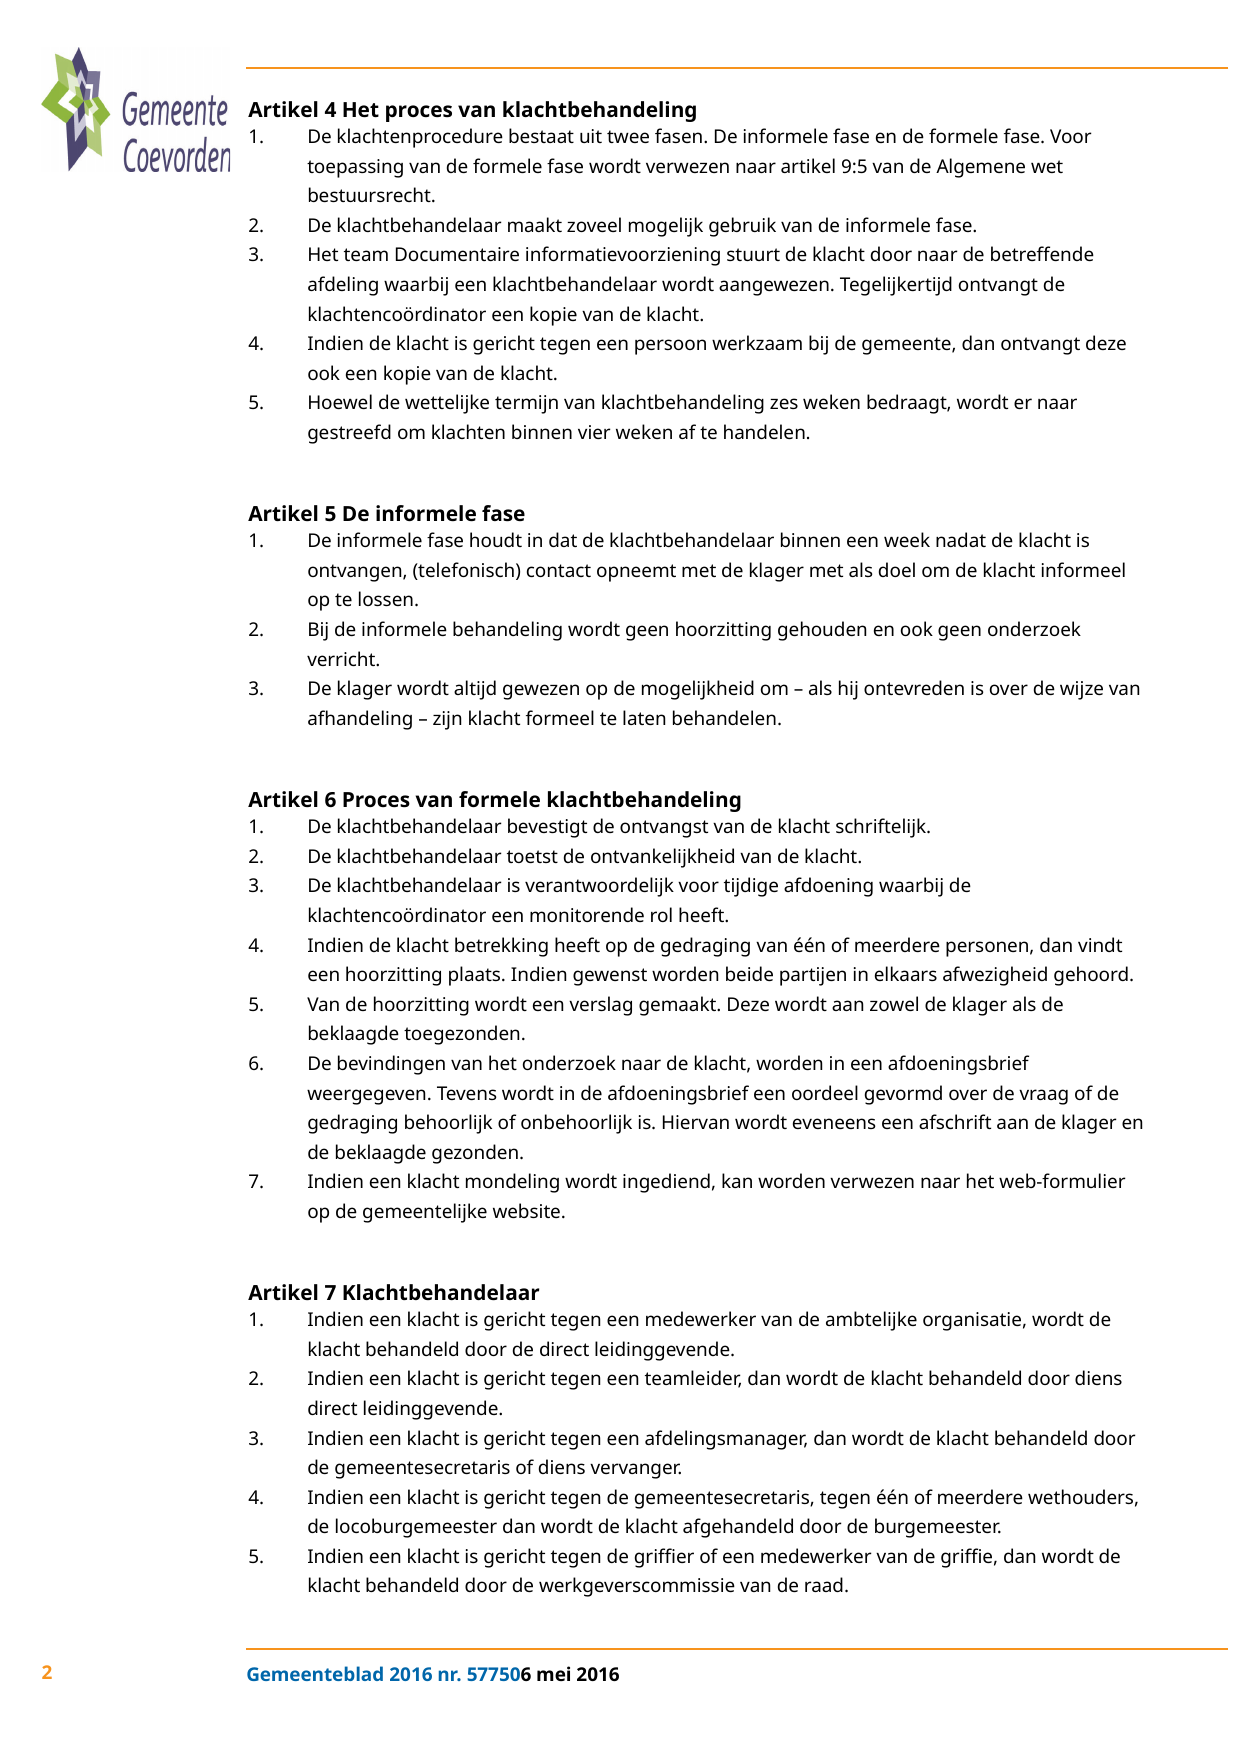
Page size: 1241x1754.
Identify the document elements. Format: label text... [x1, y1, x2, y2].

list Indien de klacht is gericht tegen een persoon werkzaam bij de gemeente, dan ontvangt deze ook een kopie van de klacht. [248, 330, 1152, 386]
list Hoewel de wettelijke termijn van klachtbehandeling zes weken bedraagt, wordt er naar gestreefd om klachten binnen vier weken af te handelen. [248, 389, 1152, 445]
list Het team Documentaire informatievoorziening stuurt de klacht door naar de betreffende afdeling waarbij een klachtbehandelaar wordt aangewezen. Tegelijkertijd ontvangt de klachtencoördinator een kopie van de klacht. [248, 242, 1152, 326]
list De klachtbehandelaar is verantwoordelijk voor tijdige afdoening waarbij de klachtencoördinator een monitorende rol heeft. [248, 873, 1152, 928]
list Indien een klacht mondeling wordt ingediend, kan worden verwezen naar het web-formulier op de gemeentelijke website. [248, 1168, 1152, 1224]
list De klachtbehandelaar toetst de ontvankelijkheid van de klacht. [248, 843, 1152, 869]
list Indien de klacht betrekking heeft op de gedraging van één of meerdere personen, dan vindt een hoorzitting plaats. Indien gewenst worden beide partijen in elkaars afwezigheid gehoord. [248, 932, 1152, 987]
list De klachtbehandelaar maakt zoveel mogelijk gebruik van de informele fase. [248, 212, 1152, 238]
list De bevindingen van het onderzoek naar de klacht, worden in een afdoeningsbrief weergegeven. Tevens wordt in de afdoeningsbrief een oordeel gevormd over de vraag of de gedraging behoorlijk of onbehoorlijk is. Hiervan wordt eveneens een afschrift aan de klager en de beklaagde gezonden. [248, 1050, 1152, 1164]
list Indien een klacht is gericht tegen de gemeentesecretaris, tegen één of meerdere wethouders, de locoburgemeester dan wordt de klacht afgehandeld door de burgemeester. [248, 1484, 1152, 1539]
list De klager wordt altijd gewezen op de mogelijkheid om – als hij ontevreden is over de wijze van afhandeling – zijn klacht formeel te laten behandelen. [248, 675, 1152, 731]
list Indien een klacht is gericht tegen een teamleider, dan wordt de klacht behandeld door diens direct leidinggevende. [248, 1366, 1152, 1421]
list De klachtenprocedure bestaat uit twee fasen. De informele fase en de formele fase. Voor toepassing van de formele fase wordt verwezen naar artikel 9:5 van de Algemene wet bestuursrecht. [248, 123, 1152, 208]
list Indien een klacht is gericht tegen de griffier of een medewerker van de griffie, dan wordt de klacht behandeld door de werkgeverscommissie van de raad. [248, 1543, 1152, 1598]
text Artikel 5 De informele fase [248, 499, 1152, 527]
text Artikel 7 Klachtbehandelaar [248, 1278, 1152, 1306]
list Indien een klacht is gericht tegen een afdelingsmanager, dan wordt de klacht behandeld door de gemeentesecretaris of diens vervanger. [248, 1425, 1152, 1480]
picture [41, 47, 231, 172]
list Bij de informele behandeling wordt geen hoorzitting gehouden en ook geen onderzoek verricht. [248, 616, 1152, 672]
list Indien een klacht is gericht tegen een medewerker van de ambtelijke organisatie, wordt de klacht behandeld door de direct leidinggevende. [248, 1306, 1152, 1362]
list De klachtbehandelaar bevestigt de ontvangst van de klacht schriftelijk. [248, 813, 1152, 839]
list De informele fase houdt in dat de klachtbehandelaar binnen een week nadat de klacht is ontvangen, (telefonisch) contact opneemt met de klager met als doel om de klacht informeel op te lossen. [248, 527, 1152, 612]
text Artikel 6 Proces van formele klachtbehandeling [248, 785, 1152, 813]
list Van de hoorzitting wordt een verslag gemaakt. Deze wordt aan zowel de klager als de beklaagde toegezonden. [248, 991, 1152, 1046]
text Artikel 4 Het proces van klachtbehandeling [248, 95, 1152, 123]
